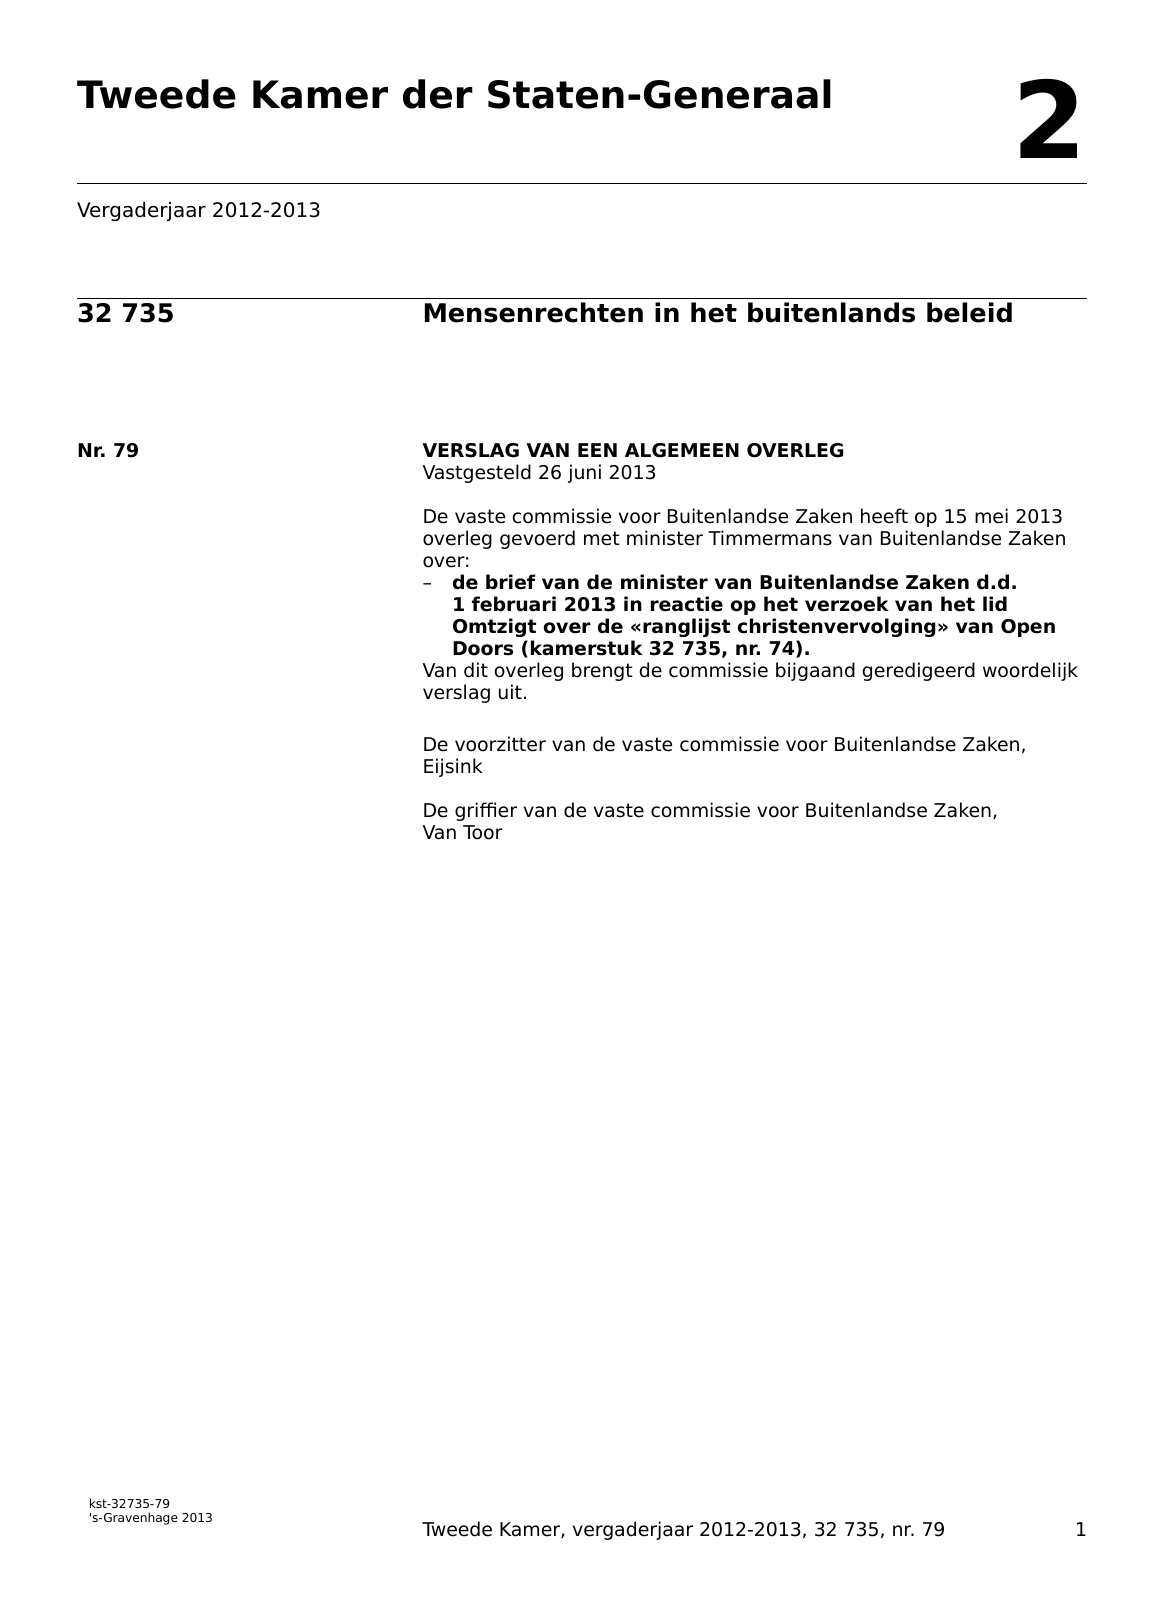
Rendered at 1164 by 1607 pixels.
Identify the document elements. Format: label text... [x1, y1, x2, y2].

subtitle Nr. 79 VERSLAG VAN EEN ALGEMEEN OVERLEG [77, 440, 1087, 462]
table_header 2 [886, 59, 1087, 183]
text kst-32735-79 [88, 1497, 323, 1511]
text Vastgesteld 26 juni 2013 [422, 462, 1087, 484]
text Van dit overleg brengt de commissie bijgaand geredigeerd woordelijk verslag uit. [422, 660, 1087, 704]
text 's-Gravenhage 2013 [88, 1511, 323, 1525]
table_header Tweede Kamer der Staten-Generaal [77, 59, 886, 183]
text De griffier van de vaste commissie voor Buitenlandse Zaken, Van Toor [422, 800, 1087, 844]
text – de brief van de minister van Buitenlandse Zaken d.d. 1 februari 2013 in reactie op het verzoek van het lid Omtzigt over de «ranglijst christenvervolging» van Open Doors (kamerstuk 32 735, nr. 74). [422, 572, 1087, 660]
subtitle 32 735 Mensenrechten in het buitenlands beleid [77, 299, 1087, 329]
text De voorzitter van de vaste commissie voor Buitenlandse Zaken, Eijsink [422, 734, 1087, 778]
text De vaste commissie voor Buitenlandse Zaken heeft op 15 mei 2013 overleg gevoerd met minister Timmermans van Buitenlandse Zaken over: [422, 506, 1087, 572]
table_cell Vergaderjaar 2012-2013 [77, 184, 1087, 298]
